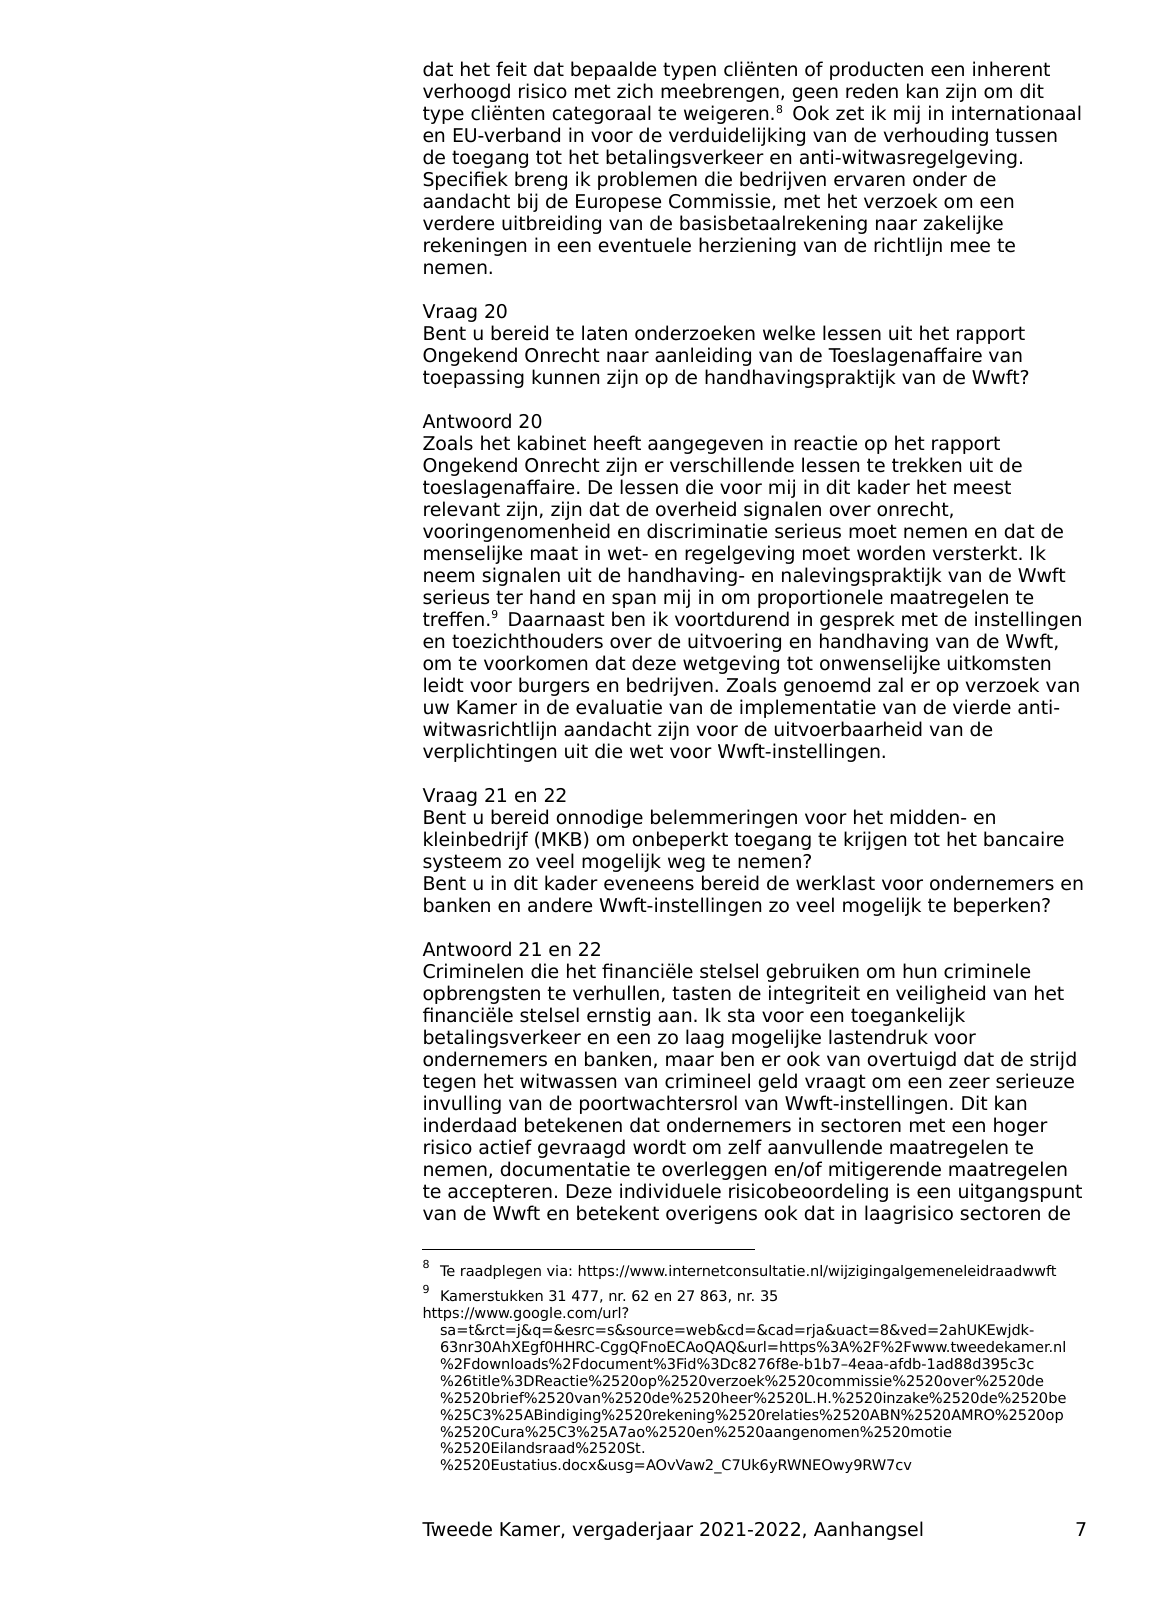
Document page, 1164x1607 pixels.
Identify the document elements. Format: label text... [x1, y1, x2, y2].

text Vraag 21 en 22 [422, 785, 1087, 807]
text Te raadplegen via: https://www.internetconsultatie.nl/wijzigingalgemeneleidraadwwft [422, 1258, 1087, 1281]
text Criminelen die het financiële stelsel gebruiken om hun criminele opbrengsten te verhullen, tasten de integriteit en veiligheid van het financiële stelsel ernstig aan. Ik sta voor een toegankelijk betalingsverkeer en een zo laag mogelijke lastendruk voor ondernemers en banken, maar ben er ook van overtuigd dat de strijd tegen het witwassen van crimineel geld vraagt om een zeer serieuze invulling van de poortwachtersrol van Wwft-instellingen. Dit kan inderdaad betekenen dat ondernemers in sectoren met een hoger risico actief gevraagd wordt om zelf aanvullende maatregelen te nemen, documentatie te overleggen en/of mitigerende maatregelen te accepteren. Deze individuele risicobeoordeling is een uitgangspunt van de Wwft en betekent overigens ook dat in laagrisico sectoren de [422, 961, 1087, 1225]
text Antwoord 20 [422, 411, 1087, 433]
text Zoals het kabinet heeft aangegeven in reactie op het rapport Ongekend Onrecht zijn er verschillende lessen te trekken uit de toeslagenaffaire. De lessen die voor mij in dit kader het meest relevant zijn, zijn dat de overheid signalen over onrecht, vooringenomenheid en discriminatie serieus moet nemen en dat de menselijke maat in wet- en regelgeving moet worden versterkt. Ik neem signalen uit de handhaving- en nalevingspraktijk van de Wwft serieus ter hand en span mij in om proportionele maatregelen te treffen. Daarnaast ben ik voortdurend in gesprek met de instellingen en toezichthouders over de uitvoering en handhaving van de Wwft, om te voorkomen dat deze wetgeving tot onwenselijke uitkomsten leidt voor burgers en bedrijven. Zoals genoemd zal er op verzoek van uw Kamer in de evaluatie van de implementatie van de vierde anti-witwasrichtlijn aandacht zijn voor de uitvoerbaarheid van de verplichtingen uit die wet voor Wwft-instellingen. [422, 433, 1087, 763]
text Bent u in dit kader eveneens bereid de werklast voor ondernemers en banken en andere Wwft-instellingen zo veel mogelijk te beperken? [422, 873, 1087, 917]
text dat het feit dat bepaalde typen cliënten of producten een inherent verhoogd risico met zich meebrengen, geen reden kan zijn om dit type cliënten categoraal te weigeren. Ook zet ik mij in internationaal en EU-verband in voor de verduidelijking van de verhouding tussen de toegang tot het betalingsverkeer en anti-witwasregelgeving. Specifiek breng ik problemen die bedrijven ervaren onder de aandacht bij de Europese Commissie, met het verzoek om een verdere uitbreiding van de basisbetaalrekening naar zakelijke rekeningen in een eventuele herziening van de richtlijn mee te nemen. [422, 59, 1087, 279]
text https://www.google.com/url?sa=t&rct=j&q=&esrc=s&source=web&cd=&cad=rja&uact=8&ved=2ahUKEwjdk-63nr30AhXEgf0HHRC-CggQFnoECAoQAQ&url=https%3A%2F%2Fwww.tweedekamer.nl%2Fdownloads%2Fdocument%3Fid%3Dc8276f8e-b1b7–4eaa-afdb-1ad88d395c3c%26title%3DReactie%2520op%2520verzoek%2520commissie%2520over%2520de%2520brief%2520van%2520de%2520heer%2520L.H.%2520inzake%2520de%2520be%25C3%25ABindiging%2520rekening%2520relaties%2520ABN%2520AMRO%2520op%2520Cura%25C3%25A7ao%2520en%2520aangenomen%2520motie%2520Eilandsraad%2520St.%2520Eustatius.docx&usg=AOvVaw2_C7Uk6yRWNEOwy9RW7cv [422, 1306, 1087, 1474]
text Vraag 20 [422, 301, 1087, 323]
text Bent u bereid te laten onderzoeken welke lessen uit het rapport Ongekend Onrecht naar aanleiding van de Toeslagenaffaire van toepassing kunnen zijn op de handhavingspraktijk van de Wwft? [422, 323, 1087, 389]
text Kamerstukken 31 477, nr. 62 en 27 863, nr. 35 [422, 1283, 1087, 1306]
text Bent u bereid onnodige belemmeringen voor het midden- en kleinbedrijf (MKB) om onbeperkt toegang te krijgen tot het bancaire systeem zo veel mogelijk weg te nemen? [422, 807, 1087, 873]
text Antwoord 21 en 22 [422, 939, 1087, 961]
